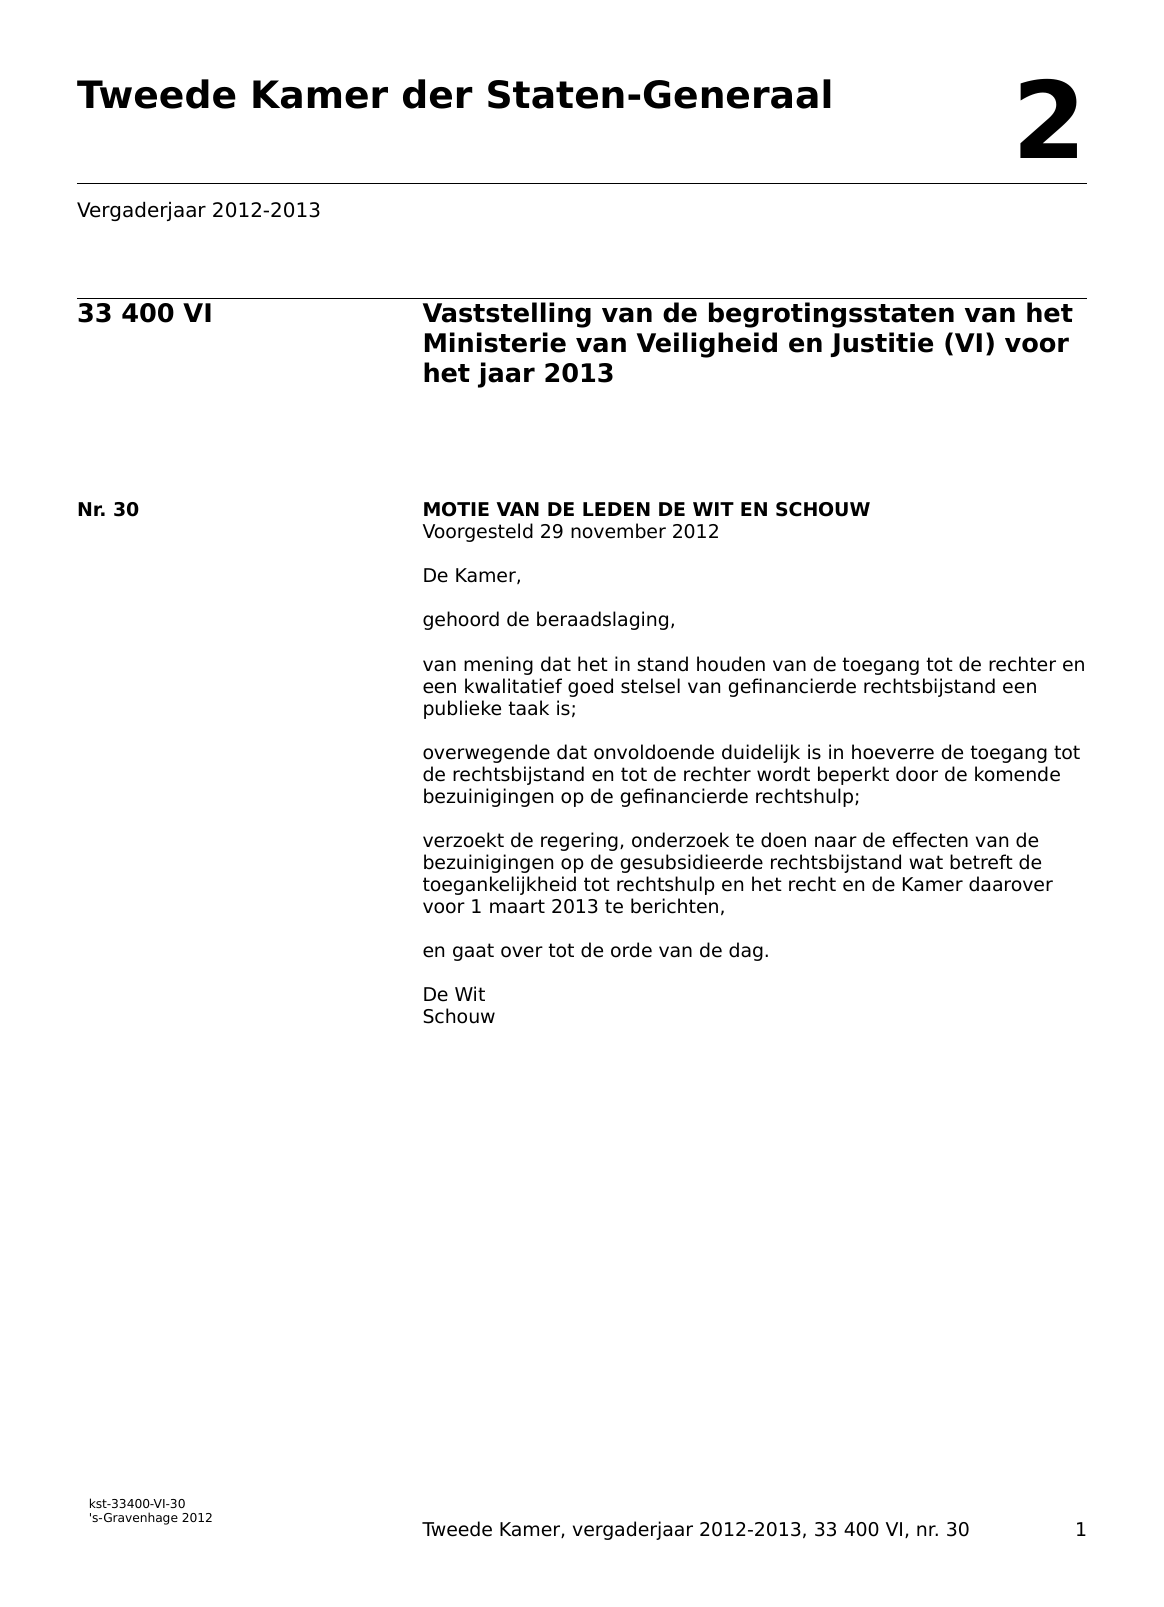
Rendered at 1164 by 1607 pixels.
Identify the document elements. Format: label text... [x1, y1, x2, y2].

table_header Tweede Kamer der Staten-Generaal [77, 59, 886, 183]
text Schouw [422, 1006, 1087, 1028]
text kst-33400-VI-30 [88, 1497, 323, 1511]
subtitle 33 400 VI Vaststelling van de begrotingsstaten van het Ministerie van Veiligheid en Justitie (VI) voor het jaar 2013 [77, 299, 1087, 388]
table_header 2 [886, 59, 1087, 183]
text en gaat over tot de orde van de dag. [422, 940, 1087, 962]
text verzoekt de regering, onderzoek te doen naar de effecten van de bezuinigingen op de gesubsidieerde rechtsbijstand wat betreft de toegankelijkheid tot rechtshulp en het recht en de Kamer daarover voor 1 maart 2013 te berichten, [422, 830, 1087, 918]
text De Wit [422, 984, 1087, 1006]
text van mening dat het in stand houden van de toegang tot de rechter en een kwalitatief goed stelsel van gefinancierde rechtsbijstand een publieke taak is; [422, 653, 1087, 719]
text Voorgesteld 29 november 2012 [422, 521, 1087, 543]
table_cell Vergaderjaar 2012-2013 [77, 184, 1087, 298]
text gehoord de beraadslaging, [422, 609, 1087, 631]
text De Kamer, [422, 565, 1087, 587]
text 's-Gravenhage 2012 [88, 1511, 323, 1525]
text overwegende dat onvoldoende duidelijk is in hoeverre de toegang tot de rechtsbijstand en tot de rechter wordt beperkt door de komende bezuinigingen op de gefinancierde rechtshulp; [422, 742, 1087, 808]
subtitle Nr. 30 MOTIE VAN DE LEDEN DE WIT EN SCHOUW [77, 499, 1087, 521]
